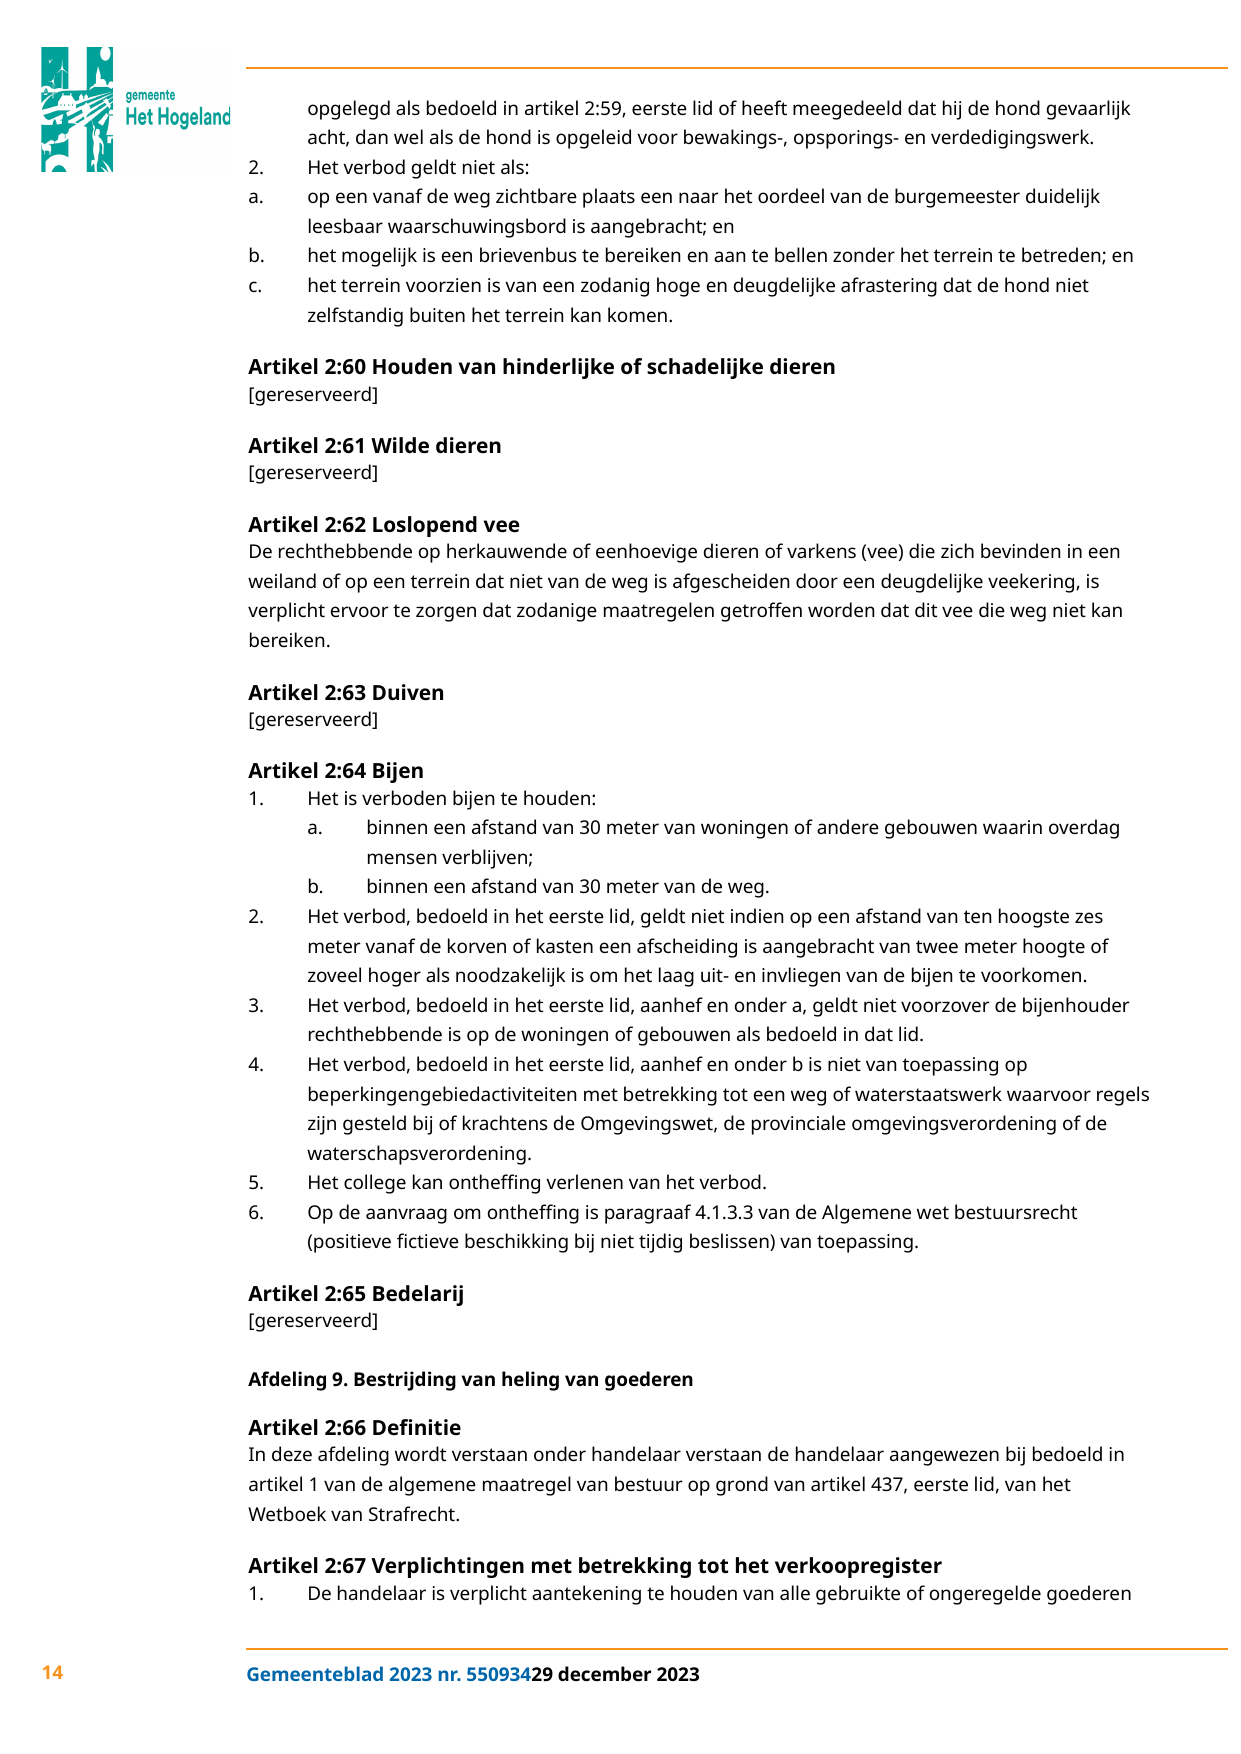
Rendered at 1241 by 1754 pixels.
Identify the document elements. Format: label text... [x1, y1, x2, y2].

text In deze afdeling wordt verstaan onder handelaar verstaan de handelaar aangewezen bij bedoeld in artikel 1 van de algemene maatregel van bestuur op grond van artikel 437, eerste lid, van het Wetboek van Strafrecht. [248, 1442, 1152, 1527]
text Artikel 2:64 Bijen [248, 756, 1152, 785]
text Afdeling 9. Bestrijding van heling van goederen [248, 1367, 1152, 1392]
list Het verbod, bedoeld in het eerste lid, geldt niet indien op een afstand van ten hoogste zes meter vanaf de korven of kasten een afscheiding is aangebracht van twee meter hoogte of zoveel hoger als noodzakelijk is om het laag uit- en invliegen van de bijen te voorkomen. [248, 903, 1152, 988]
list Het verbod, bedoeld in het eerste lid, aanhef en onder b is niet van toepassing op beperkingengebiedactiviteiten met betrekking tot een weg of waterstaatswerk waarvoor regels zijn gesteld bij of krachtens de Omgevingswet, de provinciale omgevingsverordening of de waterschapsverordening. [248, 1051, 1152, 1166]
list Het is verboden bijen te houden: [248, 785, 1152, 811]
text [gereserveerd] [248, 459, 1152, 485]
text De rechthebbende op herkauwende of eenhoevige dieren of varkens (vee) die zich bevinden in een weiland of op een terrein dat niet van de weg is afgescheiden door een deugdelijke veekering, is verplicht ervoor te zorgen dat zodanige maatregelen getroffen worden dat dit vee die weg niet kan bereiken. [248, 538, 1152, 653]
list het terrein voorzien is van een zodanig hoge en deugdelijke afrastering dat de hond niet zelfstandig buiten het terrein kan komen. [248, 272, 1152, 328]
picture [41, 47, 231, 172]
text Artikel 2:60 Houden van hinderlijke of schadelijke dieren [248, 352, 1152, 381]
list Op de aanvraag om ontheffing is paragraaf 4.1.3.3 van de Algemene wet bestuursrecht (positieve fictieve beschikking bij niet tijdig beslissen) van toepassing. [248, 1199, 1152, 1254]
text Artikel 2:62 Loslopend vee [248, 510, 1152, 538]
list De handelaar is verplicht aantekening te houden van alle gebruikte of ongeregelde goederen [248, 1580, 1152, 1605]
list Het college kan ontheffing verlenen van het verbod. [248, 1169, 1152, 1195]
text Artikel 2:65 Bedelarij [248, 1279, 1152, 1307]
text Artikel 2:67 Verplichtingen met betrekking tot het verkoopregister [248, 1551, 1152, 1580]
text [gereserveerd] [248, 381, 1152, 406]
list het mogelijk is een brievenbus te bereiken en aan te bellen zonder het terrein te betreden; en [248, 243, 1152, 268]
list binnen een afstand van 30 meter van woningen of andere gebouwen waarin overdag mensen verblijven; [307, 814, 1152, 870]
list binnen een afstand van 30 meter van de weg. [307, 874, 1152, 899]
list op een vanaf de weg zichtbare plaats een naar het oordeel van de burgemeester duidelijk leesbaar waarschuwingsbord is aangebracht; en [248, 183, 1152, 239]
list Het verbod, bedoeld in het eerste lid, aanhef en onder a, geldt niet voorzover de bijenhouder rechthebbende is op de woningen of gebouwen als bedoeld in dat lid. [248, 992, 1152, 1047]
text [gereserveerd] [248, 1307, 1152, 1333]
text [gereserveerd] [248, 706, 1152, 732]
list opgelegd als bedoeld in artikel 2:59, eerste lid of heeft meegedeeld dat hij de hond gevaarlijk acht, dan wel als de hond is opgeleid voor bewakings-, opsporings- en verdedigingswerk. [248, 95, 1152, 150]
text Artikel 2:66 Definitie [248, 1413, 1152, 1442]
text Artikel 2:61 Wilde dieren [248, 431, 1152, 459]
list Het verbod geldt niet als: [248, 154, 1152, 180]
text Artikel 2:63 Duiven [248, 678, 1152, 706]
